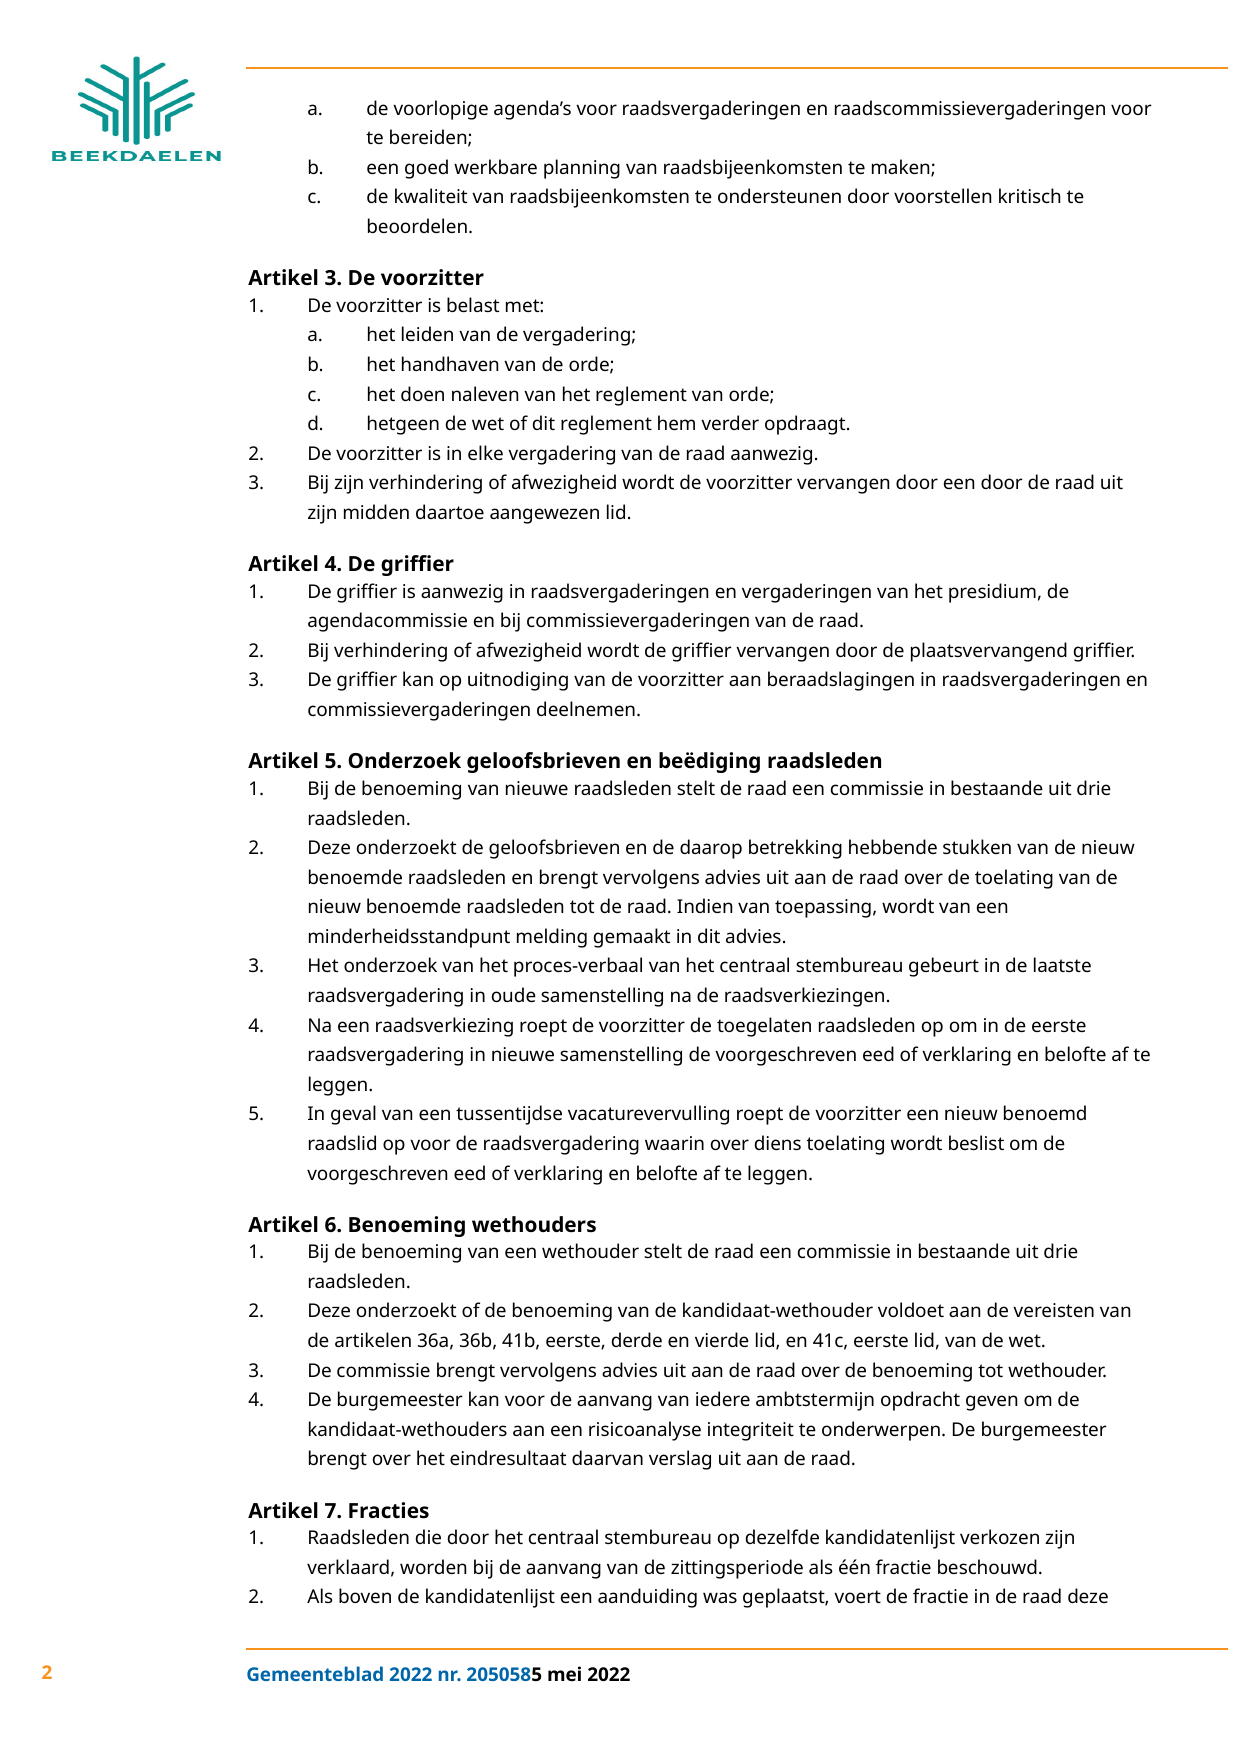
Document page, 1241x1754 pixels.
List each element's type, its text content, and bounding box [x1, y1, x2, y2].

list het leiden van de vergadering; [307, 322, 1152, 347]
text Artikel 7. Fracties [248, 1496, 1152, 1524]
list de kwaliteit van raadsbijeenkomsten te ondersteunen door voorstellen kritisch te beoordelen. [307, 183, 1152, 239]
text Artikel 3. De voorzitter [248, 263, 1152, 292]
text Artikel 4. De griffier [248, 549, 1152, 578]
list De burgemeester kan voor de aanvang van iedere ambtstermijn opdracht geven om de kandidaat-wethouders aan een risicoanalyse integriteit te onderwerpen. De burgemeester brengt over het eindresultaat daarvan verslag uit aan de raad. [248, 1386, 1152, 1471]
list een goed werkbare planning van raadsbijeenkomsten te maken; [307, 154, 1152, 180]
list Bij verhindering of afwezigheid wordt de griffier vervangen door de plaatsvervangend griffier. [248, 637, 1152, 663]
list De voorzitter is in elke vergadering van de raad aanwezig. [248, 440, 1152, 466]
list hetgeen de wet of dit reglement hem verder opdraagt. [307, 410, 1152, 436]
list Als boven de kandidatenlijst een aanduiding was geplaatst, voert de fractie in de raad deze [248, 1584, 1152, 1609]
picture [41, 47, 231, 172]
list het handhaven van de orde; [307, 351, 1152, 377]
list Bij de benoeming van nieuwe raadsleden stelt de raad een commissie in bestaande uit drie raadsleden. [248, 775, 1152, 830]
list Na een raadsverkiezing roept de voorzitter de toegelaten raadsleden op om in de eerste raadsvergadering in nieuwe samenstelling de voorgeschreven eed of verklaring en belofte af te leggen. [248, 1012, 1152, 1097]
list De griffier kan op uitnodiging van de voorzitter aan beraadslagingen in raadsvergaderingen en commissievergaderingen deelnemen. [248, 667, 1152, 722]
list Raadsleden die door het centraal stembureau op dezelfde kandidatenlijst verkozen zijn verklaard, worden bij de aanvang van de zittingsperiode als één fractie beschouwd. [248, 1524, 1152, 1580]
list De voorzitter is belast met: [248, 292, 1152, 318]
list Het onderzoek van het proces-verbaal van het centraal stembureau gebeurt in de laatste raadsvergadering in oude samenstelling na de raadsverkiezingen. [248, 953, 1152, 1008]
list Bij de benoeming van een wethouder stelt de raad een commissie in bestaande uit drie raadsleden. [248, 1238, 1152, 1294]
text Artikel 5. Onderzoek geloofsbrieven en beëdiging raadsleden [248, 747, 1152, 775]
list In geval van een tussentijdse vacaturevervulling roept de voorzitter een nieuw benoemd raadslid op voor de raadsvergadering waarin over diens toelating wordt beslist om de voorgeschreven eed of verklaring en belofte af te leggen. [248, 1101, 1152, 1185]
list Deze onderzoekt de geloofsbrieven en de daarop betrekking hebbende stukken van de nieuw benoemde raadsleden en brengt vervolgens advies uit aan de raad over de toelating van de nieuw benoemde raadsleden tot de raad. Indien van toepassing, wordt van een minderheidsstandpunt melding gemaakt in dit advies. [248, 834, 1152, 949]
list de voorlopige agenda’s voor raadsvergaderingen en raadscommissievergaderingen voor te bereiden; [307, 95, 1152, 150]
list Bij zijn verhindering of afwezigheid wordt de voorzitter vervangen door een door de raad uit zijn midden daartoe aangewezen lid. [248, 469, 1152, 525]
list het doen naleven van het reglement van orde; [307, 381, 1152, 406]
text Artikel 6. Benoeming wethouders [248, 1210, 1152, 1238]
list De commissie brengt vervolgens advies uit aan de raad over de benoeming tot wethouder. [248, 1357, 1152, 1383]
list De griffier is aanwezig in raadsvergaderingen en vergaderingen van het presidium, de agendacommissie en bij commissievergaderingen van de raad. [248, 578, 1152, 633]
list Deze onderzoekt of de benoeming van de kandidaat-wethouder voldoet aan de vereisten van de artikelen 36a, 36b, 41b, eerste, derde en vierde lid, en 41c, eerste lid, van de wet. [248, 1298, 1152, 1353]
